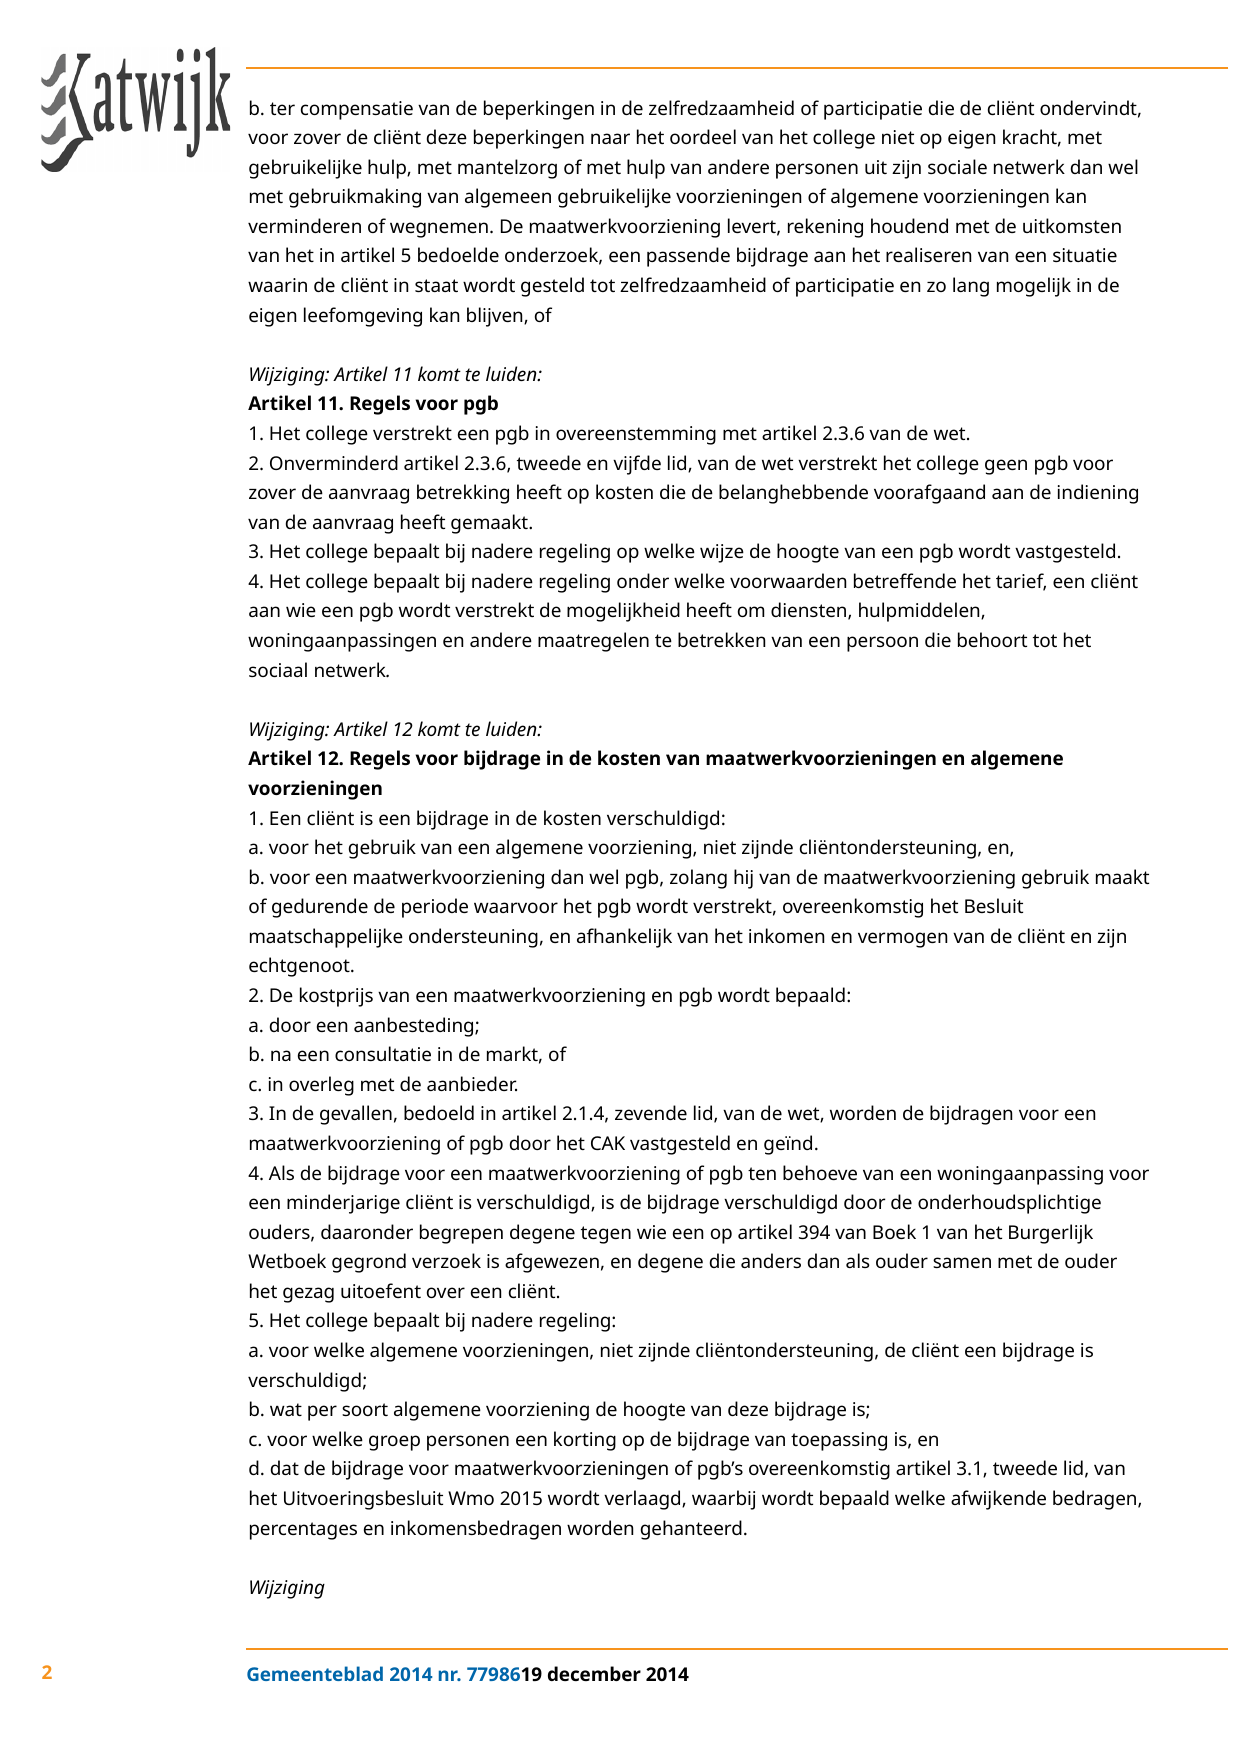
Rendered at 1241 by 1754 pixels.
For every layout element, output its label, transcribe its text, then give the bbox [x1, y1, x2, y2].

text Artikel 12. Regels voor bijdrage in de kosten van maatwerkvoorzieningen en algemene voorzieningen [248, 746, 1152, 801]
text Wijziging [248, 1574, 1152, 1600]
text c. voor welke groep personen een korting op de bijdrage van toepassing is, en [248, 1426, 1152, 1452]
text a. door een aanbesteding; [248, 1012, 1152, 1038]
text a. voor welke algemene voorzieningen, niet zijnde cliëntondersteuning, de cliënt een bijdrage is verschuldigd; [248, 1337, 1152, 1393]
text 5. Het college bepaalt bij nadere regeling: [248, 1308, 1152, 1333]
text d. dat de bijdrage voor maatwerkvoorzieningen of pgb’s overeenkomstig artikel 3.1, tweede lid, van het Uitvoeringsbesluit Wmo 2015 wordt verlaagd, waarbij wordt bepaald welke afwijkende bedragen, percentages en inkomensbedragen worden gehanteerd. [248, 1456, 1152, 1541]
text b. voor een maatwerkvoorziening dan wel pgb, zolang hij van de maatwerkvoorziening gebruik maakt of gedurende de periode waarvoor het pgb wordt verstrekt, overeenkomstig het Besluit maatschappelijke ondersteuning, en afhankelijk van het inkomen en vermogen van de cliënt en zijn echtgenoot. [248, 864, 1152, 978]
text a. voor het gebruik van een algemene voorziening, niet zijnde cliëntondersteuning, en, [248, 834, 1152, 860]
text 2. De kostprijs van een maatwerkvoorziening en pgb wordt bepaald: [248, 982, 1152, 1008]
picture [41, 47, 231, 172]
text 1. Het college verstrekt een pgb in overeenstemming met artikel 2.3.6 van de wet. [248, 420, 1152, 446]
text 2. Onverminderd artikel 2.3.6, tweede en vijfde lid, van de wet verstrekt het college geen pgb voor zover de aanvraag betrekking heeft op kosten die de belanghebbende voorafgaand aan de indiening van de aanvraag heeft gemaakt. [248, 450, 1152, 535]
text 4. Als de bijdrage voor een maatwerkvoorziening of pgb ten behoeve van een woningaanpassing voor een minderjarige cliënt is verschuldigd, is de bijdrage verschuldigd door de onderhoudsplichtige ouders, daaronder begrepen degene tegen wie een op artikel 394 van Boek 1 van het Burgerlijk Wetboek gegrond verzoek is afgewezen, en degene die anders dan als ouder samen met de ouder het gezag uitoefent over een cliënt. [248, 1160, 1152, 1304]
text b. wat per soort algemene voorziening de hoogte van deze bijdrage is; [248, 1396, 1152, 1422]
text 1. Een cliënt is een bijdrage in de kosten verschuldigd: [248, 805, 1152, 831]
text c. in overleg met de aanbieder. [248, 1071, 1152, 1097]
text 3. Het college bepaalt bij nadere regeling op welke wijze de hoogte van een pgb wordt vastgesteld. [248, 538, 1152, 564]
text Artikel 11. Regels voor pgb [248, 391, 1152, 416]
text b. na een consultatie in de markt, of [248, 1041, 1152, 1067]
text Wijziging: Artikel 12 komt te luiden: [248, 716, 1152, 742]
text b. ter compensatie van de beperkingen in de zelfredzaamheid of participatie die de cliënt ondervindt, voor zover de cliënt deze beperkingen naar het oordeel van het college niet op eigen kracht, met gebruikelijke hulp, met mantelzorg of met hulp van andere personen uit zijn sociale netwerk dan wel met gebruikmaking van algemeen gebruikelijke voorzieningen of algemene voorzieningen kan verminderen of wegnemen. De maatwerkvoorziening levert, rekening houdend met de uitkomsten van het in artikel 5 bedoelde onderzoek, een passende bijdrage aan het realiseren van een situatie waarin de cliënt in staat wordt gesteld tot zelfredzaamheid of participatie en zo lang mogelijk in de eigen leefomgeving kan blijven, of [248, 95, 1152, 328]
text 4. Het college bepaalt bij nadere regeling onder welke voorwaarden betreffende het tarief, een cliënt aan wie een pgb wordt verstrekt de mogelijkheid heeft om diensten, hulpmiddelen, woningaanpassingen en andere maatregelen te betrekken van een persoon die behoort tot het sociaal netwerk. [248, 568, 1152, 683]
text 3. In de gevallen, bedoeld in artikel 2.1.4, zevende lid, van de wet, worden de bijdragen voor een maatwerkvoorziening of pgb door het CAK vastgesteld en geïnd. [248, 1101, 1152, 1156]
text Wijziging: Artikel 11 komt te luiden: [248, 361, 1152, 387]
